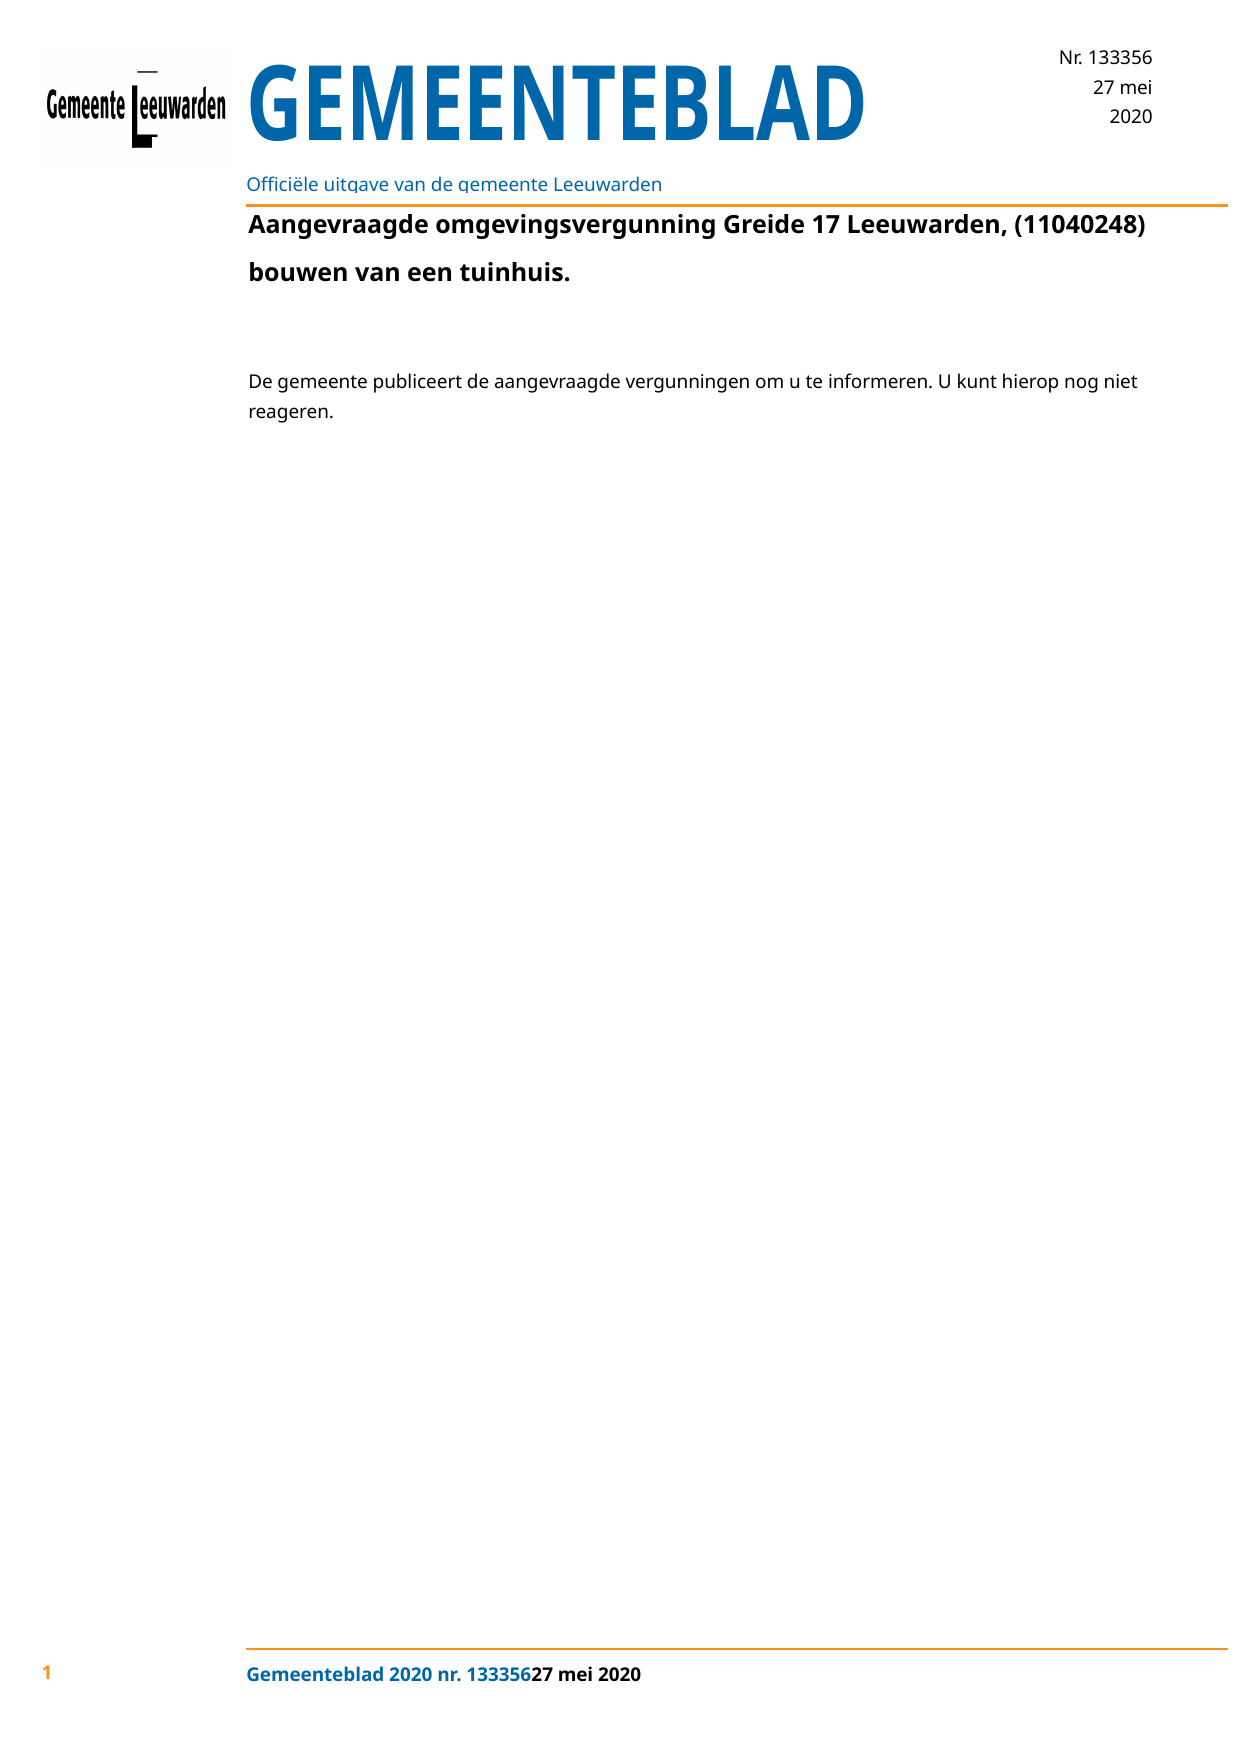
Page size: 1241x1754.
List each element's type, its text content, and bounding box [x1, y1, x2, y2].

picture [41, 47, 231, 172]
text De gemeente publiceert de aangevraagde vergunningen om u te informeren. U kunt hierop nog niet reageren. [248, 368, 1152, 424]
text Aangevraagde omgevingsvergunning Greide 17 Leeuwarden, (11040248) bouwen van een tuinhuis. [248, 207, 1152, 288]
